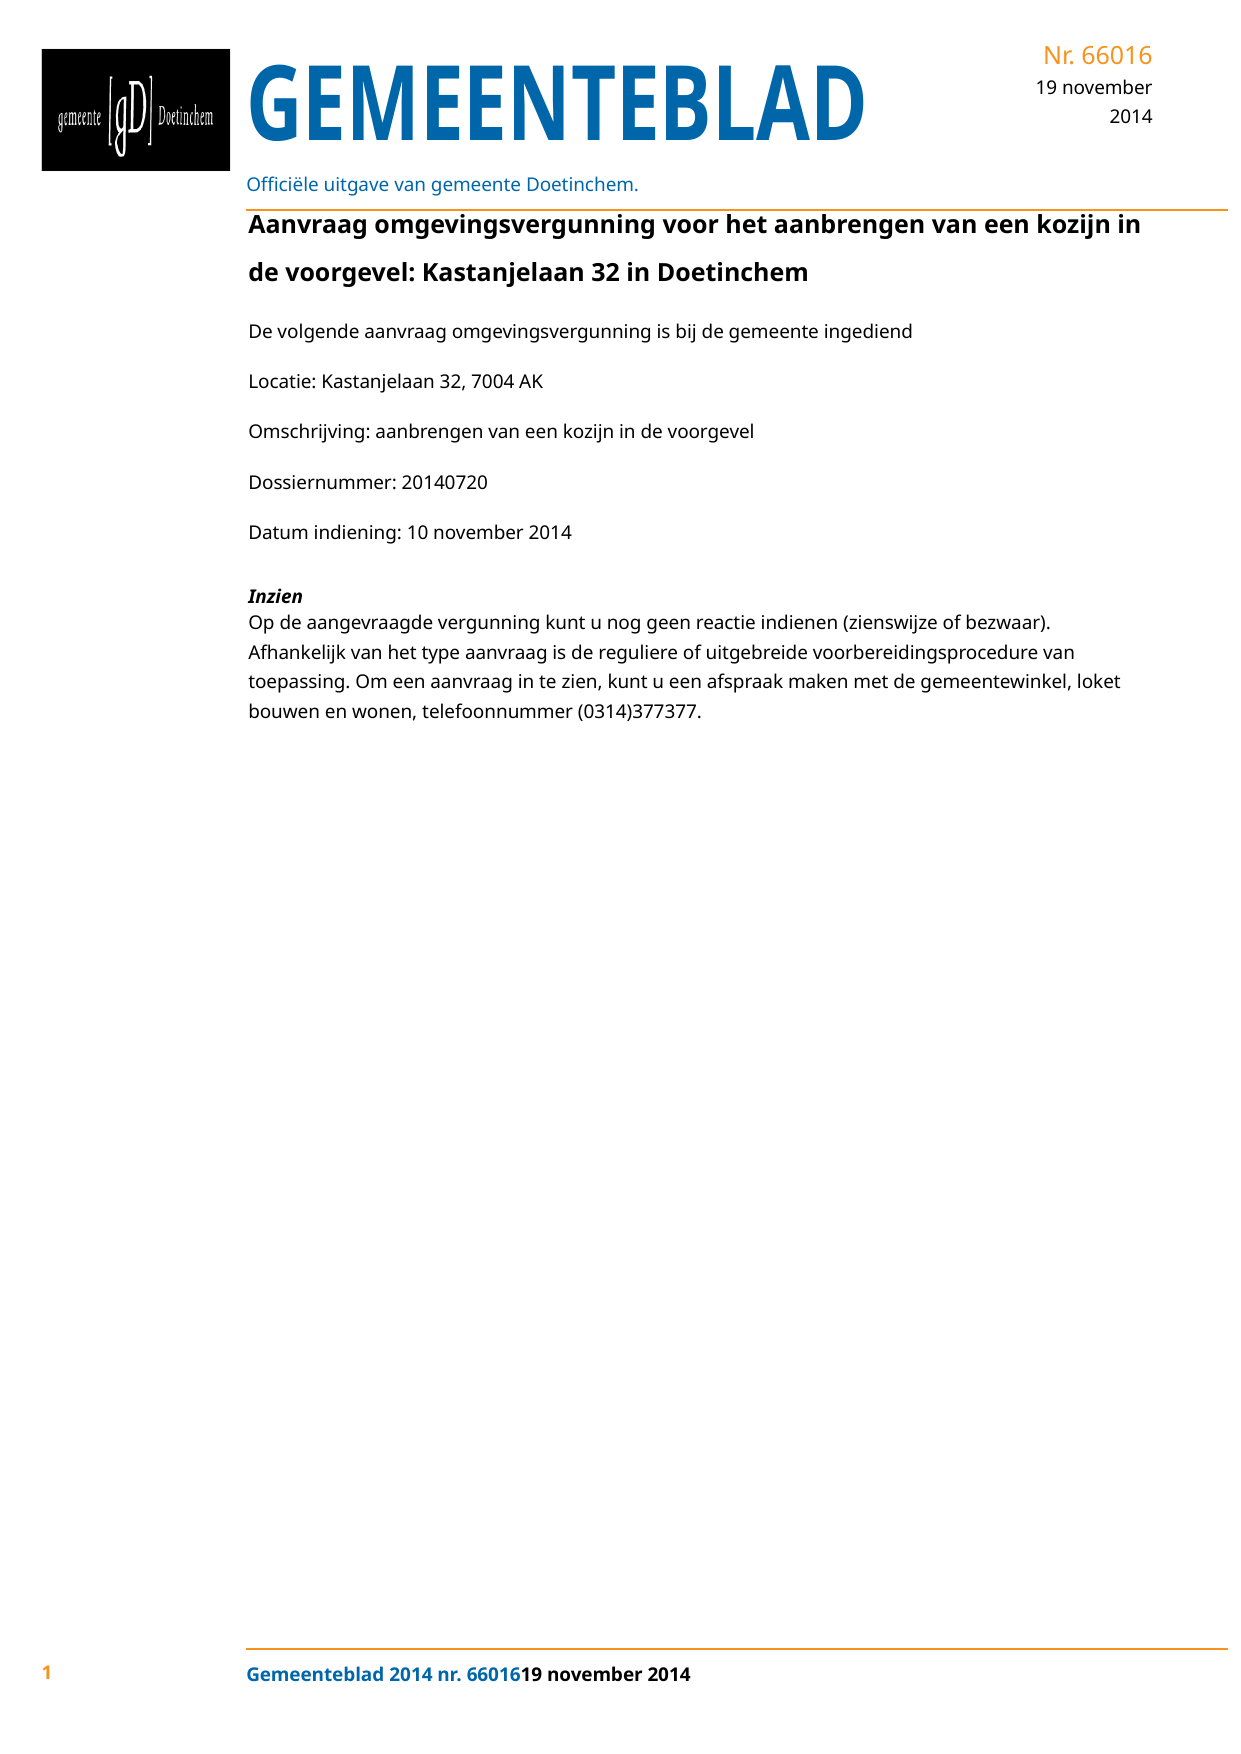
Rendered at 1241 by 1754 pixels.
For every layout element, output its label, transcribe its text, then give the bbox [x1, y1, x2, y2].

text Aanvraag omgevingsvergunning voor het aanbrengen van een kozijn in de voorgevel: Kastanjelaan 32 in Doetinchem [248, 211, 1152, 288]
text Datum indiening: 10 november 2014 [248, 519, 1152, 545]
text De volgende aanvraag omgevingsvergunning is bij de gemeente ingediend [248, 318, 1152, 344]
picture [41, 47, 231, 172]
text Inzien [248, 583, 1152, 609]
text Dossiernummer: 20140720 [248, 469, 1152, 495]
text Omschrijving: aanbrengen van een kozijn in de voorgevel [248, 419, 1152, 444]
text Locatie: Kastanjelaan 32, 7004 AK [248, 368, 1152, 394]
text Op de aangevraagde vergunning kunt u nog geen reactie indienen (zienswijze of bezwaar). Afhankelijk van het type aanvraag is de reguliere of uitgebreide voorbereidingsprocedure van toepassing. Om een aanvraag in te zien, kunt u een afspraak maken met de gemeentewinkel, loket bouwen en wonen, telefoonnummer (0314)377377. [248, 609, 1152, 724]
